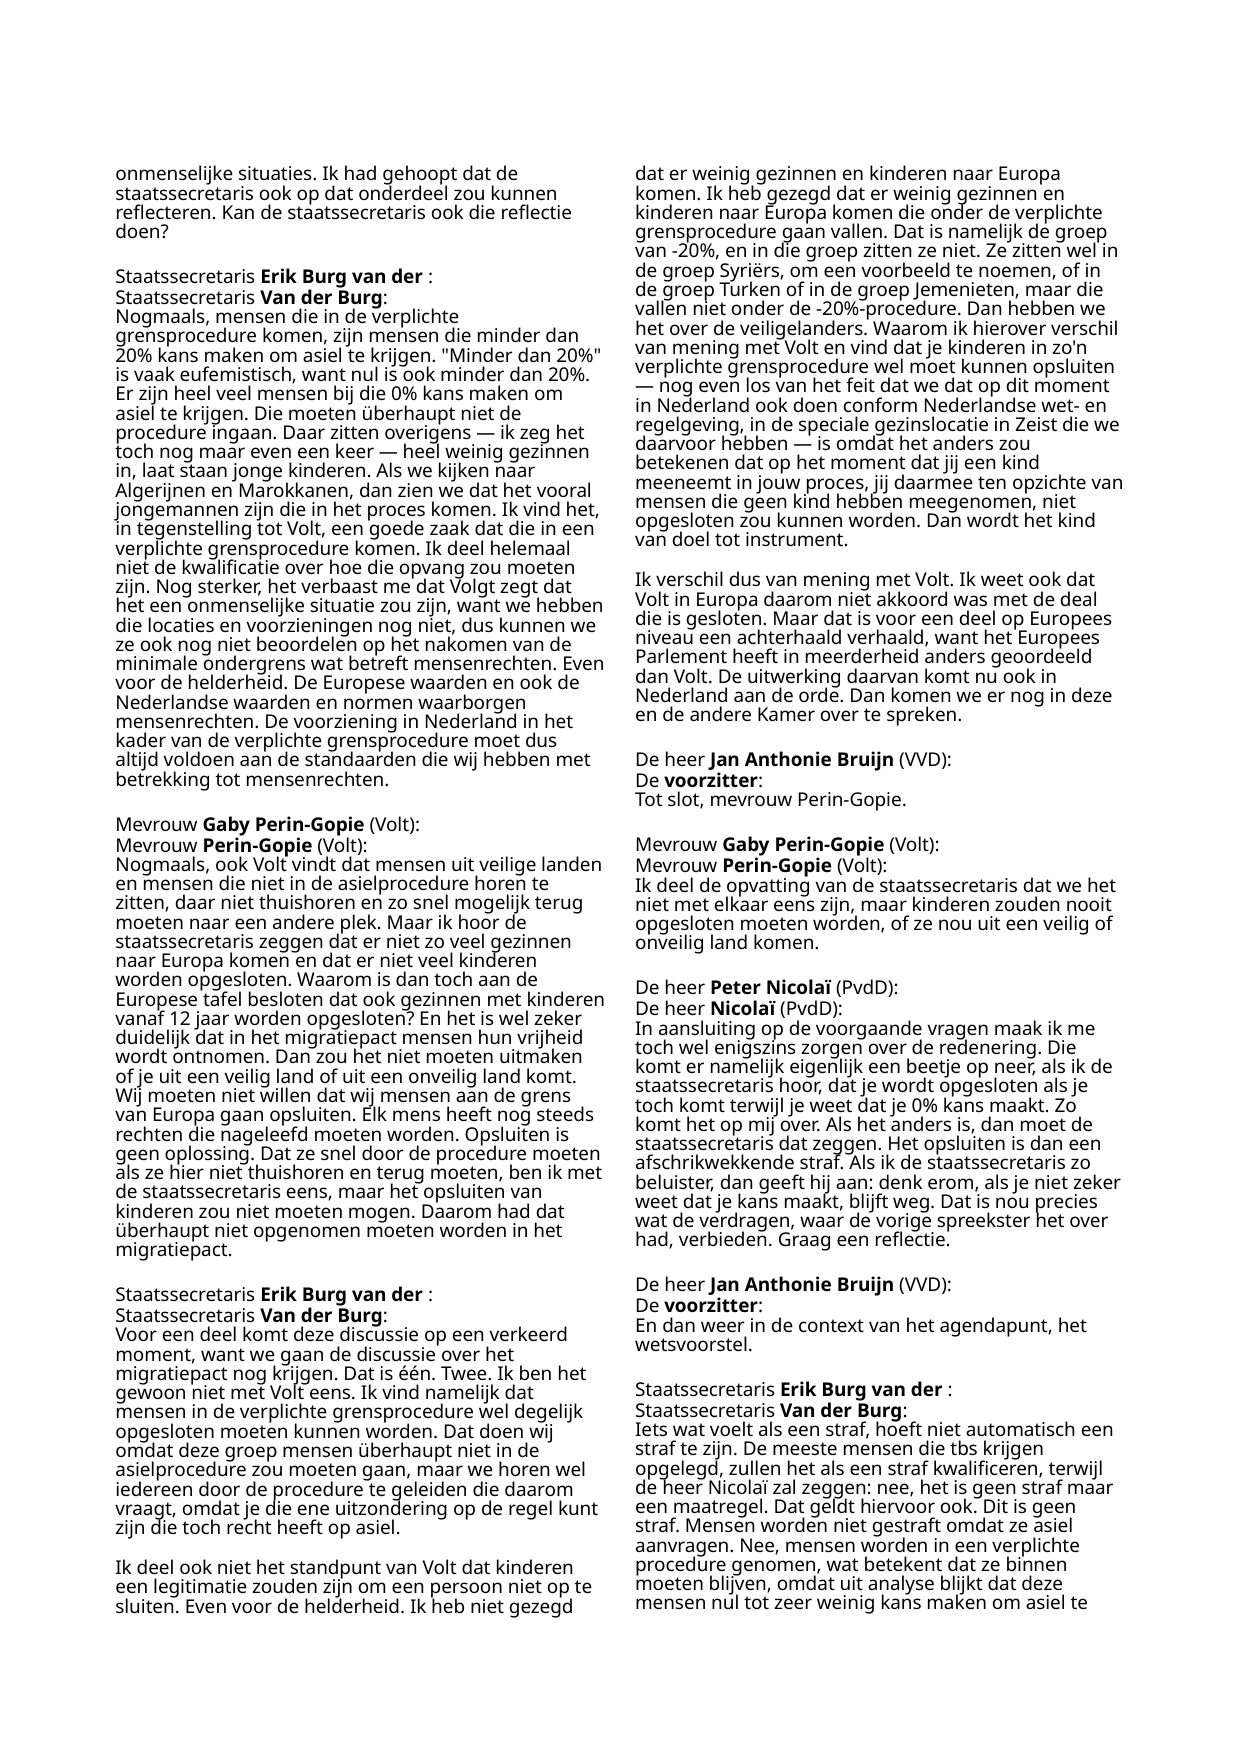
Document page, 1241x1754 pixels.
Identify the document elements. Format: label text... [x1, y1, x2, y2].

text Mevrouw Perin-Gopie (Volt): [635, 857, 1125, 877]
text In aansluiting op de voorgaande vragen maak ik me toch wel enigszins zorgen over de redenering. Die komt er namelijk eigenlijk een beetje op neer, als ik de staatssecretaris hoor, dat je wordt opgesloten als je toch komt terwijl je weet dat je 0% kans maakt. Zo komt het op mij over. Als het anders is, dan moet de staatssecretaris dat zeggen. Het opsluiten is dan een afschrikwekkende straf. Als ik de staatssecretaris zo beluister, dan geeft hij aan: denk erom, als je niet zeker weet dat je kans maakt, blijft weg. Dat is nou precies wat de verdragen, waar de vorige spreekster het over had, verbieden. Graag een reflectie. [635, 1019, 1125, 1251]
text Nogmaals, ook Volt vindt dat mensen uit veilige landen en mensen die niet in de asielprocedure horen te zitten, daar niet thuishoren en zo snel mogelijk terug moeten naar een andere plek. Maar ik hoor de staatssecretaris zeggen dat er niet zo veel gezinnen naar Europa komen en dat er niet veel kinderen worden opgesloten. Waarom is dan toch aan de Europese tafel besloten dat ook gezinnen met kinderen vanaf 12 jaar worden opgesloten? En het is wel zeker duidelijk dat in het migratiepact mensen hun vrijheid wordt ontnomen. Dan zou het niet moeten uitmaken of je uit een veilig land of uit een onveilig land komt. Wij moeten niet willen dat wij mensen aan de grens van Europa gaan opsluiten. Elk mens heeft nog steeds rechten die nageleefd moeten worden. Opsluiten is geen oplossing. Dat ze snel door de procedure moeten als ze hier niet thuishoren en terug moeten, ben ik met de staatssecretaris eens, maar het opsluiten van kinderen zou niet moeten mogen. Daarom had dat überhaupt niet opgenomen moeten worden in het migratiepact. [115, 856, 605, 1261]
text Voor een deel komt deze discussie op een verkeerd moment, want we gaan de discussie over het migratiepact nog krijgen. Dat is één. Twee. Ik ben het gewoon niet met Volt eens. Ik vind namelijk dat mensen in de verplichte grensprocedure wel degelijk opgesloten moeten kunnen worden. Dat doen wij omdat deze groep mensen überhaupt niet in de asielprocedure zou moeten gaan, maar we horen wel iedereen door de procedure te geleiden die daarom vraagt, omdat je die ene uitzondering op de regel kunt zijn die toch recht heeft op asiel. [115, 1326, 605, 1538]
text Staatssecretaris Van der Burg: [115, 1307, 605, 1326]
text dat er weinig gezinnen en kinderen naar Europa komen. Ik heb gezegd dat er weinig gezinnen en kinderen naar Europa komen die onder de verplichte grensprocedure gaan vallen. Dat is namelijk de groep van -20%, en in die groep zitten ze niet. Ze zitten wel in de groep Syriërs, om een voorbeeld te noemen, of in de groep Turken of in de groep Jemenieten, maar die vallen niet onder de -20%-procedure. Dan hebben we het over de veiligelanders. Waarom ik hierover verschil van mening met Volt en vind dat je kinderen in zo'n verplichte grensprocedure wel moet kunnen opsluiten — nog even los van het feit dat we dat op dit moment in Nederland ook doen conform Nederlandse wet- en regelgeving, in de speciale gezinslocatie in Zeist die we daarvoor hebben — is omdat het anders zou betekenen dat op het moment dat jij een kind meeneemt in jouw proces, jij daarmee ten opzichte van mensen die geen kind hebben meegenomen, niet opgesloten zou kunnen worden. Dan wordt het kind van doel tot instrument. [635, 165, 1125, 551]
text Staatssecretaris Van der Burg: [115, 289, 605, 308]
text De heer Nicolaï (PvdD): [635, 1000, 1125, 1019]
text Ik deel de opvatting van de staatssecretaris dat we het niet met elkaar eens zijn, maar kinderen zouden nooit opgesloten moeten worden, of ze nou uit een veilig of onveilig land komen. [635, 877, 1125, 954]
text Ik deel ook niet het standpunt van Volt dat kinderen een legitimatie zouden zijn om een persoon niet op te sluiten. Even voor de helderheid. Ik heb niet gezegd [115, 1559, 605, 1617]
text Mevrouw Gaby Perin-Gopie (Volt): [635, 832, 1125, 857]
text Staatssecretaris Erik Burg van der : [635, 1376, 1125, 1402]
text De voorzitter: [635, 1297, 1125, 1317]
text Nogmaals, mensen die in de verplichte grensprocedure komen, zijn mensen die minder dan 20% kans maken om asiel te krijgen. "Minder dan 20%" is vaak eufemistisch, want nul is ook minder dan 20%. Er zijn heel veel mensen bij die 0% kans maken om asiel te krijgen. Die moeten überhaupt niet de procedure ingaan. Daar zitten overigens — ik zeg het toch nog maar even een keer — heel weinig gezinnen in, laat staan jonge kinderen. Als we kijken naar Algerijnen en Marokkanen, dan zien we dat het vooral jongemannen zijn die in het proces komen. Ik vind het, in tegenstelling tot Volt, een goede zaak dat die in een verplichte grensprocedure komen. Ik deel helemaal niet de kwalificatie over hoe die opvang zou moeten zijn. Nog sterker, het verbaast me dat Volgt zegt dat het een onmenselijke situatie zou zijn, want we hebben die locaties en voorzieningen nog niet, dus kunnen we ze ook nog niet beoordelen op het nakomen van de minimale ondergrens wat betreft mensenrechten. Even voor de helderheid. De Europese waarden en ook de Nederlandse waarden en normen waarborgen mensenrechten. De voorziening in Nederland in het kader van de verplichte grensprocedure moet dus altijd voldoen aan de standaarden die wij hebben met betrekking tot mensenrechten. [115, 308, 605, 790]
text Mevrouw Gaby Perin-Gopie (Volt): [115, 811, 605, 837]
text Ik verschil dus van mening met Volt. Ik weet ook dat Volt in Europa daarom niet akkoord was met de deal die is gesloten. Maar dat is voor een deel op Europees niveau een achterhaald verhaald, want het Europees Parlement heeft in meerderheid anders geoordeeld dan Volt. De uitwerking daarvan komt nu ook in Nederland aan de orde. Dan komen we er nog in deze en de andere Kamer over te spreken. [635, 571, 1125, 726]
text Staatssecretaris Erik Burg van der : [115, 263, 605, 289]
text De voorzitter: [635, 772, 1125, 791]
text En dan weer in de context van het agendapunt, het wetsvoorstel. [635, 1317, 1125, 1355]
text onmenselijke situaties. Ik had gehoopt dat de staatssecretaris ook op dat onderdeel zou kunnen reflecteren. Kan de staatssecretaris ook die reflectie doen? [115, 165, 605, 242]
text Iets wat voelt als een straf, hoeft niet automatisch een straf te zijn. De meeste mensen die tbs krijgen opgelegd, zullen het als een straf kwalificeren, terwijl de heer Nicolaï zal zeggen: nee, het is geen straf maar een maatregel. Dat geldt hiervoor ook. Dit is geen straf. Mensen worden niet gestraft omdat ze asiel aanvragen. Nee, mensen worden in een verplichte procedure genomen, wat betekent dat ze binnen moeten blijven, omdat uit analyse blijkt dat deze mensen nul tot zeer weinig kans maken om asiel te [635, 1421, 1125, 1614]
text Staatssecretaris Van der Burg: [635, 1402, 1125, 1421]
text De heer Jan Anthonie Bruijn (VVD): [635, 746, 1125, 772]
text Mevrouw Perin-Gopie (Volt): [115, 837, 605, 856]
text De heer Peter Nicolaï (PvdD): [635, 974, 1125, 1000]
text Staatssecretaris Erik Burg van der : [115, 1281, 605, 1307]
text De heer Jan Anthonie Bruijn (VVD): [635, 1272, 1125, 1297]
text Tot slot, mevrouw Perin-Gopie. [635, 791, 1125, 811]
